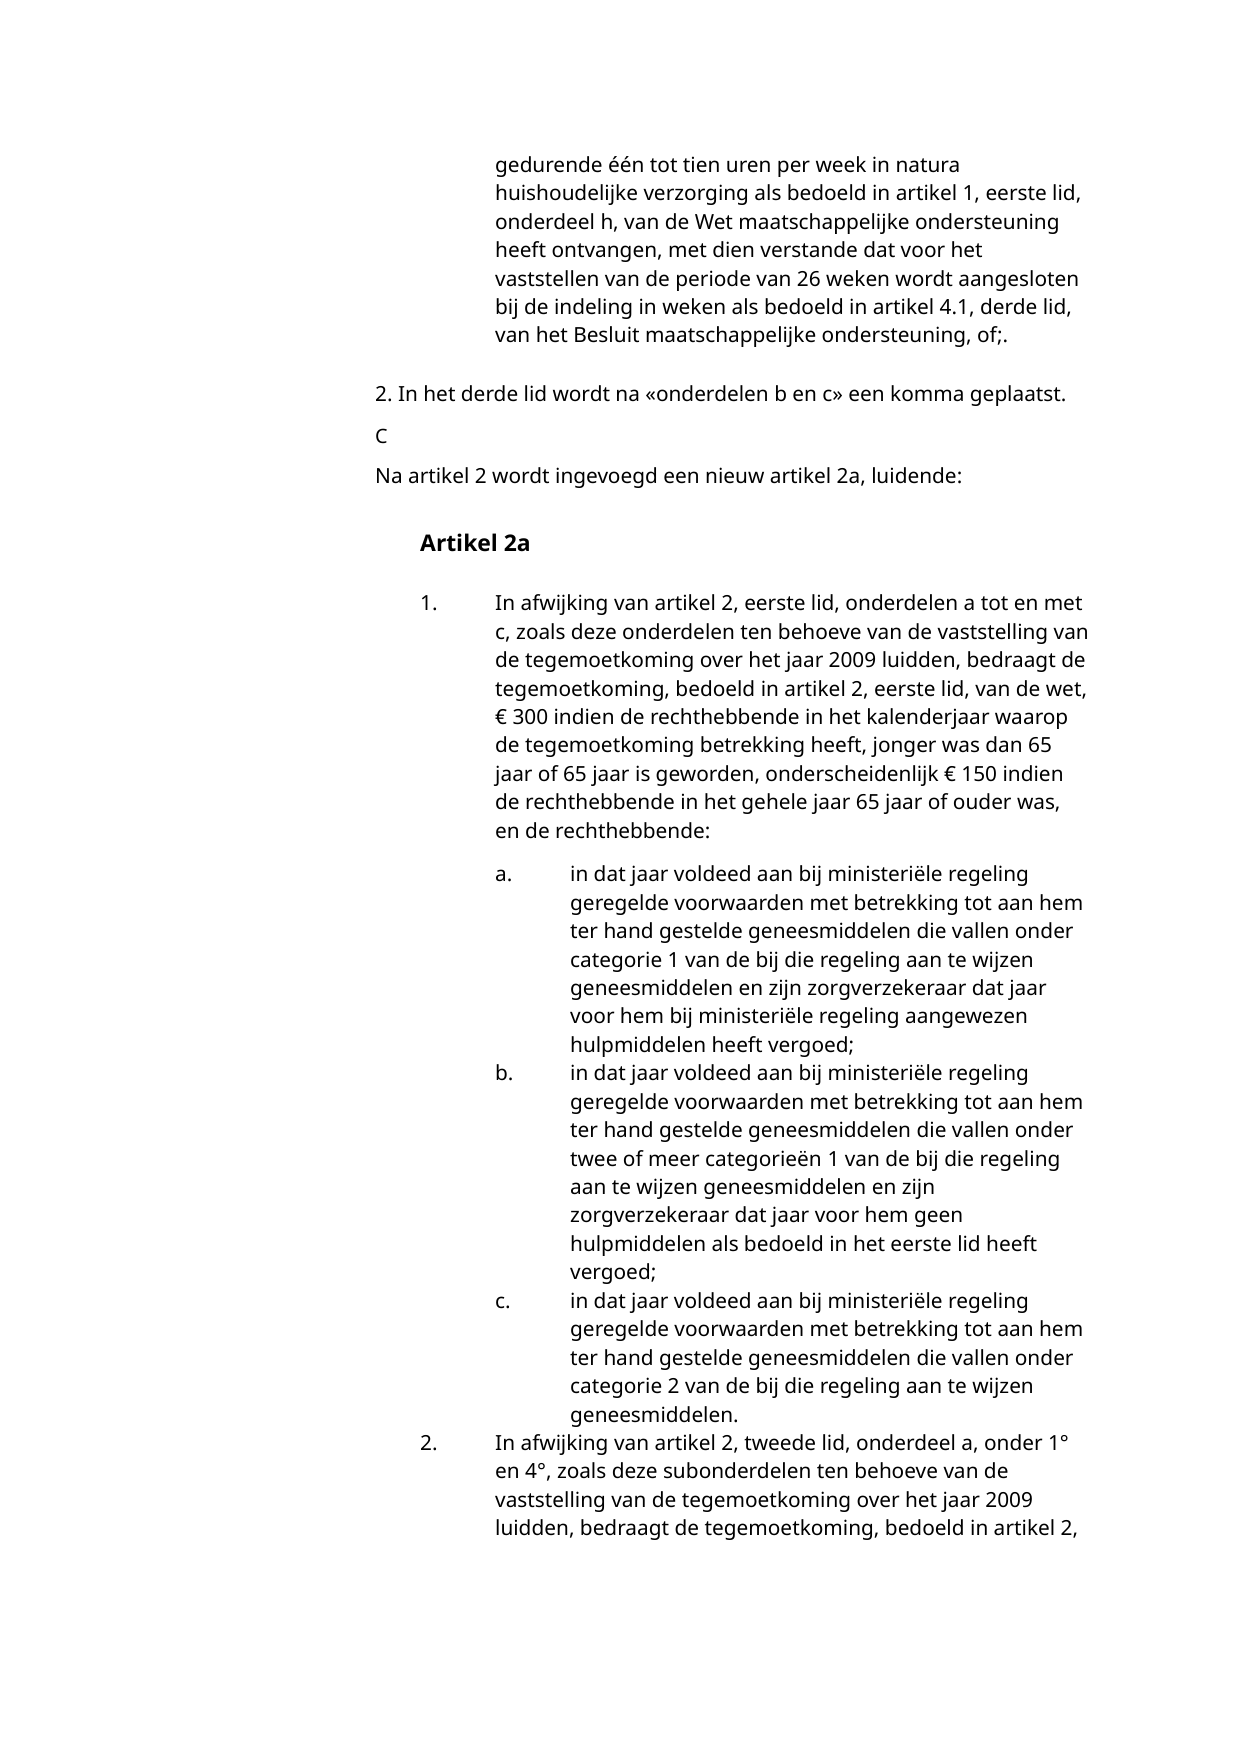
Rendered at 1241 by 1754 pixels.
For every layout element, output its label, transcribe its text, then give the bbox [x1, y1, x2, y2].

list In afwijking van artikel 2, eerste lid, onderdelen a tot en met c, zoals deze onderdelen ten behoeve van de vaststelling van de tegemoetkoming over het jaar 2009 luidden, bedraagt de tegemoetkoming, bedoeld in artikel 2, eerste lid, van de wet, € 300 indien de rechthebbende in het kalenderjaar waarop de tegemoetkoming betrekking heeft, jonger was dan 65 jaar of 65 jaar is geworden, onderscheidenlijk € 150 indien de rechthebbende in het gehele jaar 65 jaar of ouder was, en de rechthebbende: [420, 588, 1090, 844]
text C [375, 422, 1090, 449]
list in dat jaar voldeed aan bij ministeriële regeling geregelde voorwaarden met betrekking tot aan hem ter hand gestelde geneesmiddelen die vallen onder twee of meer categorieën 1 van de bij die regeling aan te wijzen geneesmiddelen en zijn zorgverzekeraar dat jaar voor hem geen hulpmiddelen als bedoeld in het eerste lid heeft vergoed; [495, 1058, 1090, 1286]
list gedurende één tot tien uren per week in natura huishoudelijke verzorging als bedoeld in artikel 1, eerste lid, onderdeel h, van de Wet maatschappelijke ondersteuning heeft ontvangen, met dien verstande dat voor het vaststellen van de periode van 26 weken wordt aangesloten bij de indeling in weken als bedoeld in artikel 4.1, derde lid, van het Besluit maatschappelijke ondersteuning, of;. [420, 150, 1090, 349]
text 2. In het derde lid wordt na «onderdelen b en c» een komma geplaatst. [375, 379, 1090, 407]
subtitle Artikel 2a [420, 527, 1090, 558]
list in dat jaar voldeed aan bij ministeriële regeling geregelde voorwaarden met betrekking tot aan hem ter hand gestelde geneesmiddelen die vallen onder categorie 2 van de bij die regeling aan te wijzen geneesmiddelen. [495, 1286, 1090, 1428]
text Na artikel 2 wordt ingevoegd een nieuw artikel 2a, luidende: [375, 461, 1090, 490]
list in dat jaar voldeed aan bij ministeriële regeling geregelde voorwaarden met betrekking tot aan hem ter hand gestelde geneesmiddelen die vallen onder categorie 1 van de bij die regeling aan te wijzen geneesmiddelen en zijn zorgverzekeraar dat jaar voor hem bij ministeriële regeling aangewezen hulpmiddelen heeft vergoed; [495, 859, 1090, 1058]
list In afwijking van artikel 2, tweede lid, onderdeel a, onder 1° en 4°, zoals deze subonderdelen ten behoeve van de vaststelling van de tegemoetkoming over het jaar 2009 luidden, bedraagt de tegemoetkoming, bedoeld in artikel 2, [420, 1428, 1090, 1542]
